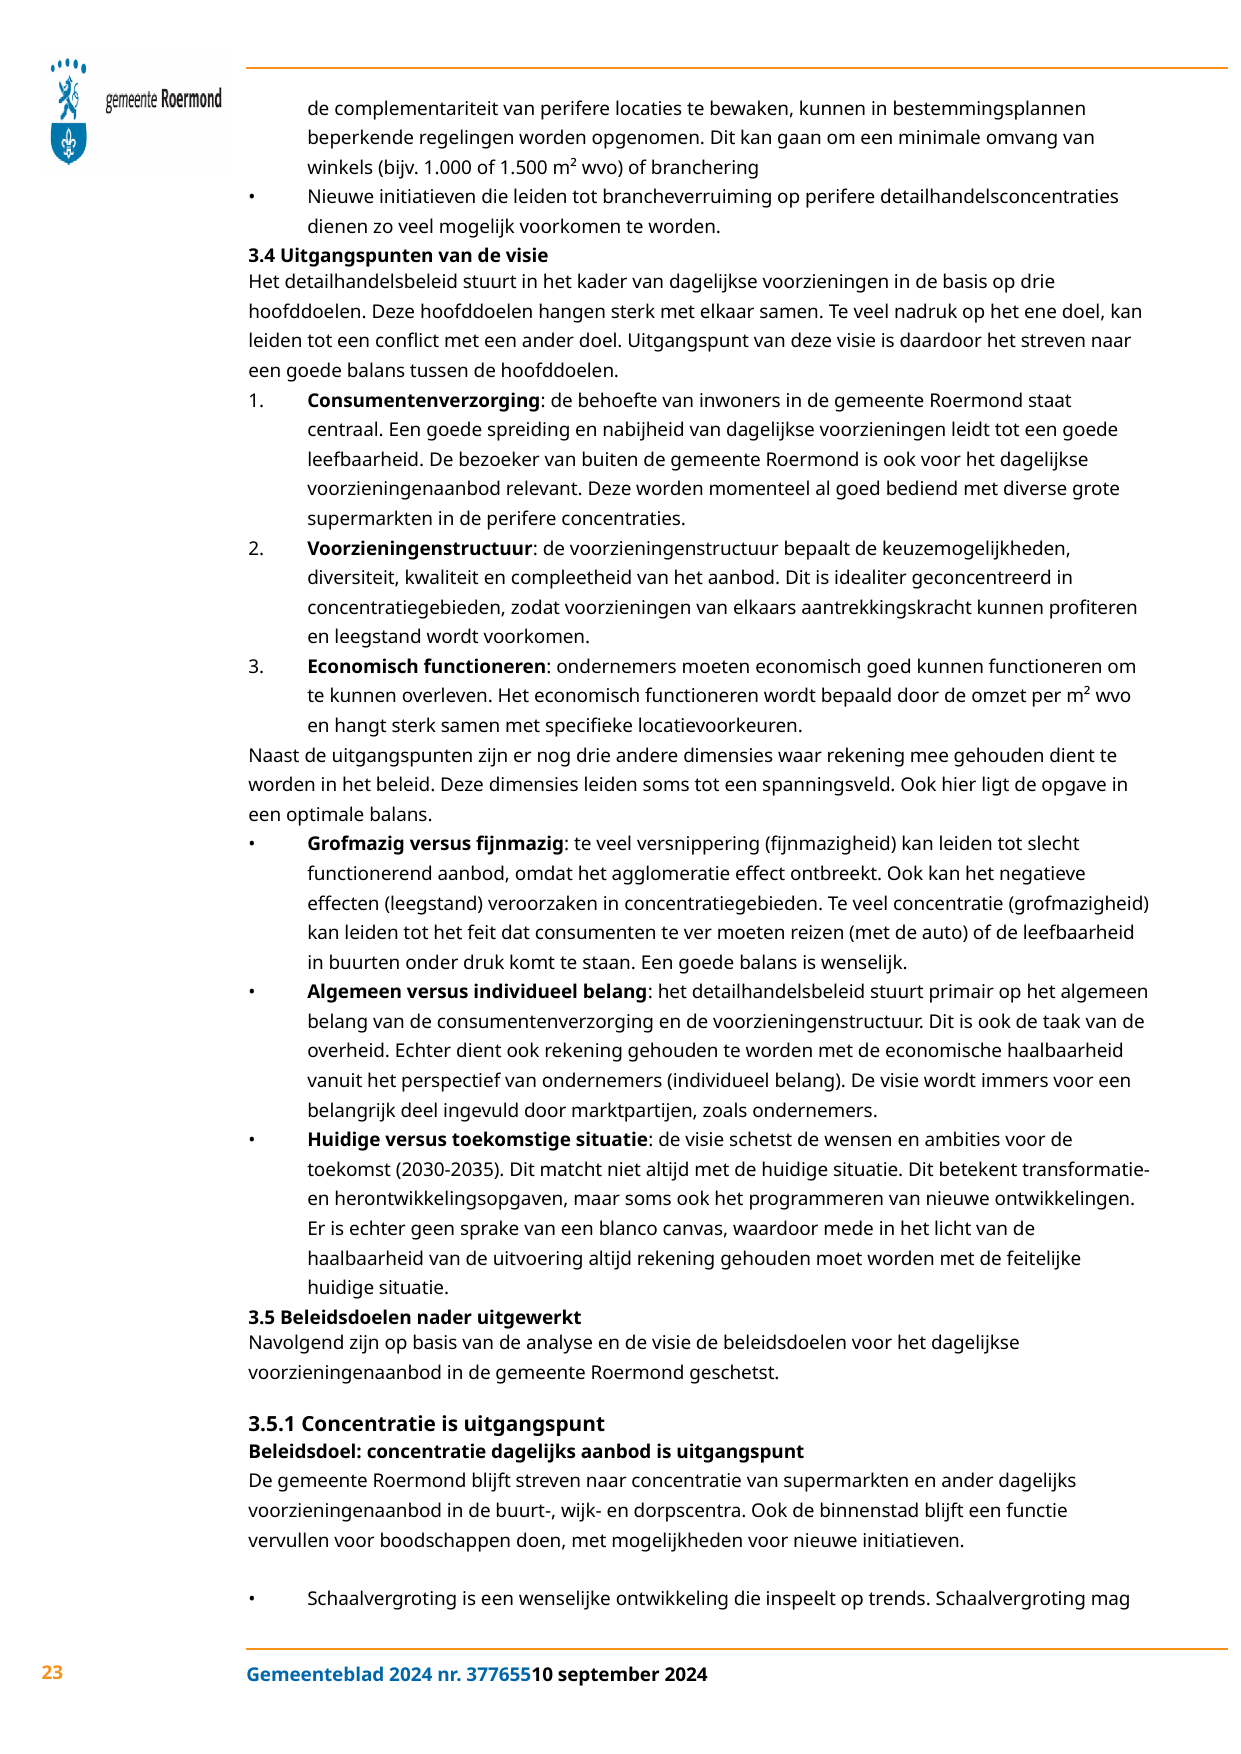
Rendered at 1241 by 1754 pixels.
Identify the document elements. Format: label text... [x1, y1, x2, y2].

text 3.5 Beleidsdoelen nader uitgewerkt [248, 1304, 1152, 1329]
text 3.4 Uitgangspunten van de visie [248, 243, 1152, 268]
table_header Beleidsdoel: concentratie dagelijks aanbod is uitgangspunt De gemeente Roermond blijft streven naar concentratie van supermarkten en ander dagelijks voorzieningenaanbod in de buurt-, wijk- en dorpscentra. Ook de binnenstad blijft een functie vervullen voor boodschappen doen, met mogelijkheden voor nieuwe initiatieven. [248, 1438, 1152, 1553]
text Navolgend zijn op basis van de analyse en de visie de beleidsdoelen voor het dagelijkse voorzieningenaanbod in de gemeente Roermond geschetst. [248, 1329, 1152, 1385]
list Consumentenverzorging: de behoefte van inwoners in de gemeente Roermond staat centraal. Een goede spreiding en nabijheid van dagelijkse voorzieningen leidt tot een goede leefbaarheid. De bezoeker van buiten de gemeente Roermond is ook voor het dagelijkse voorzieningenaanbod relevant. Deze worden momenteel al goed bediend met diverse grote supermarkten in de perifere concentraties. [248, 387, 1152, 531]
list Economisch functioneren: ondernemers moeten economisch goed kunnen functioneren om te kunnen overleven. Het economisch functioneren wordt bepaald door de omzet per m² wvo en hangt sterk samen met specifieke locatievoorkeuren. [248, 653, 1152, 738]
list de complementariteit van perifere locaties te bewaken, kunnen in bestemmingsplannen beperkende regelingen worden opgenomen. Dit kan gaan om een minimale omvang van winkels (bijv. 1.000 of 1.500 m² wvo) of branchering [248, 95, 1152, 180]
picture [41, 47, 231, 172]
list Grofmazig versus fijnmazig: te veel versnippering (fijnmazigheid) kan leiden tot slecht functionerend aanbod, omdat het agglomeratie effect ontbreekt. Ook kan het negatieve effecten (leegstand) veroorzaken in concentratiegebieden. Te veel concentratie (grofmazigheid) kan leiden tot het feit dat consumenten te ver moeten reizen (met de auto) of de leefbaarheid in buurten onder druk komt te staan. Een goede balans is wenselijk. [248, 831, 1152, 974]
text Naast de uitgangspunten zijn er nog drie andere dimensies waar rekening mee gehouden dient te worden in het beleid. Deze dimensies leiden soms tot een spanningsveld. Ook hier ligt de opgave in een optimale balans. [248, 742, 1152, 827]
text Het detailhandelsbeleid stuurt in het kader van dagelijkse voorzieningen in de basis op drie hoofddoelen. Deze hoofddoelen hangen sterk met elkaar samen. Te veel nadruk op het ene doel, kan leiden tot een conflict met een ander doel. Uitgangspunt van deze visie is daardoor het streven naar een goede balans tussen de hoofddoelen. [248, 268, 1152, 383]
text 3.5.1 Concentratie is uitgangspunt [248, 1409, 1152, 1438]
list Nieuwe initiatieven die leiden tot brancheverruiming op perifere detailhandelsconcentraties dienen zo veel mogelijk voorkomen te worden. [248, 183, 1152, 239]
list Schaalvergroting is een wenselijke ontwikkeling die inspeelt op trends. Schaalvergroting mag [248, 1585, 1152, 1611]
list Voorzieningenstructuur: de voorzieningenstructuur bepaalt de keuzemogelijkheden, diversiteit, kwaliteit en compleetheid van het aanbod. Dit is idealiter geconcentreerd in concentratiegebieden, zodat voorzieningen van elkaars aantrekkingskracht kunnen profiteren en leegstand wordt voorkomen. [248, 535, 1152, 649]
list Huidige versus toekomstige situatie: de visie schetst de wensen en ambities voor de toekomst (2030-2035). Dit matcht niet altijd met de huidige situatie. Dit betekent transformatie- en herontwikkelingsopgaven, maar soms ook het programmeren van nieuwe ontwikkelingen. Er is echter geen sprake van een blanco canvas, waardoor mede in het licht van de haalbaarheid van de uitvoering altijd rekening gehouden moet worden met de feitelijke huidige situatie. [248, 1126, 1152, 1300]
list Algemeen versus individueel belang: het detailhandelsbeleid stuurt primair op het algemeen belang van de consumentenverzorging en de voorzieningenstructuur. Dit is ook de taak van de overheid. Echter dient ook rekening gehouden te worden met de economische haalbaarheid vanuit het perspectief van ondernemers (individueel belang). De visie wordt immers voor een belangrijk deel ingevuld door marktpartijen, zoals ondernemers. [248, 978, 1152, 1122]
